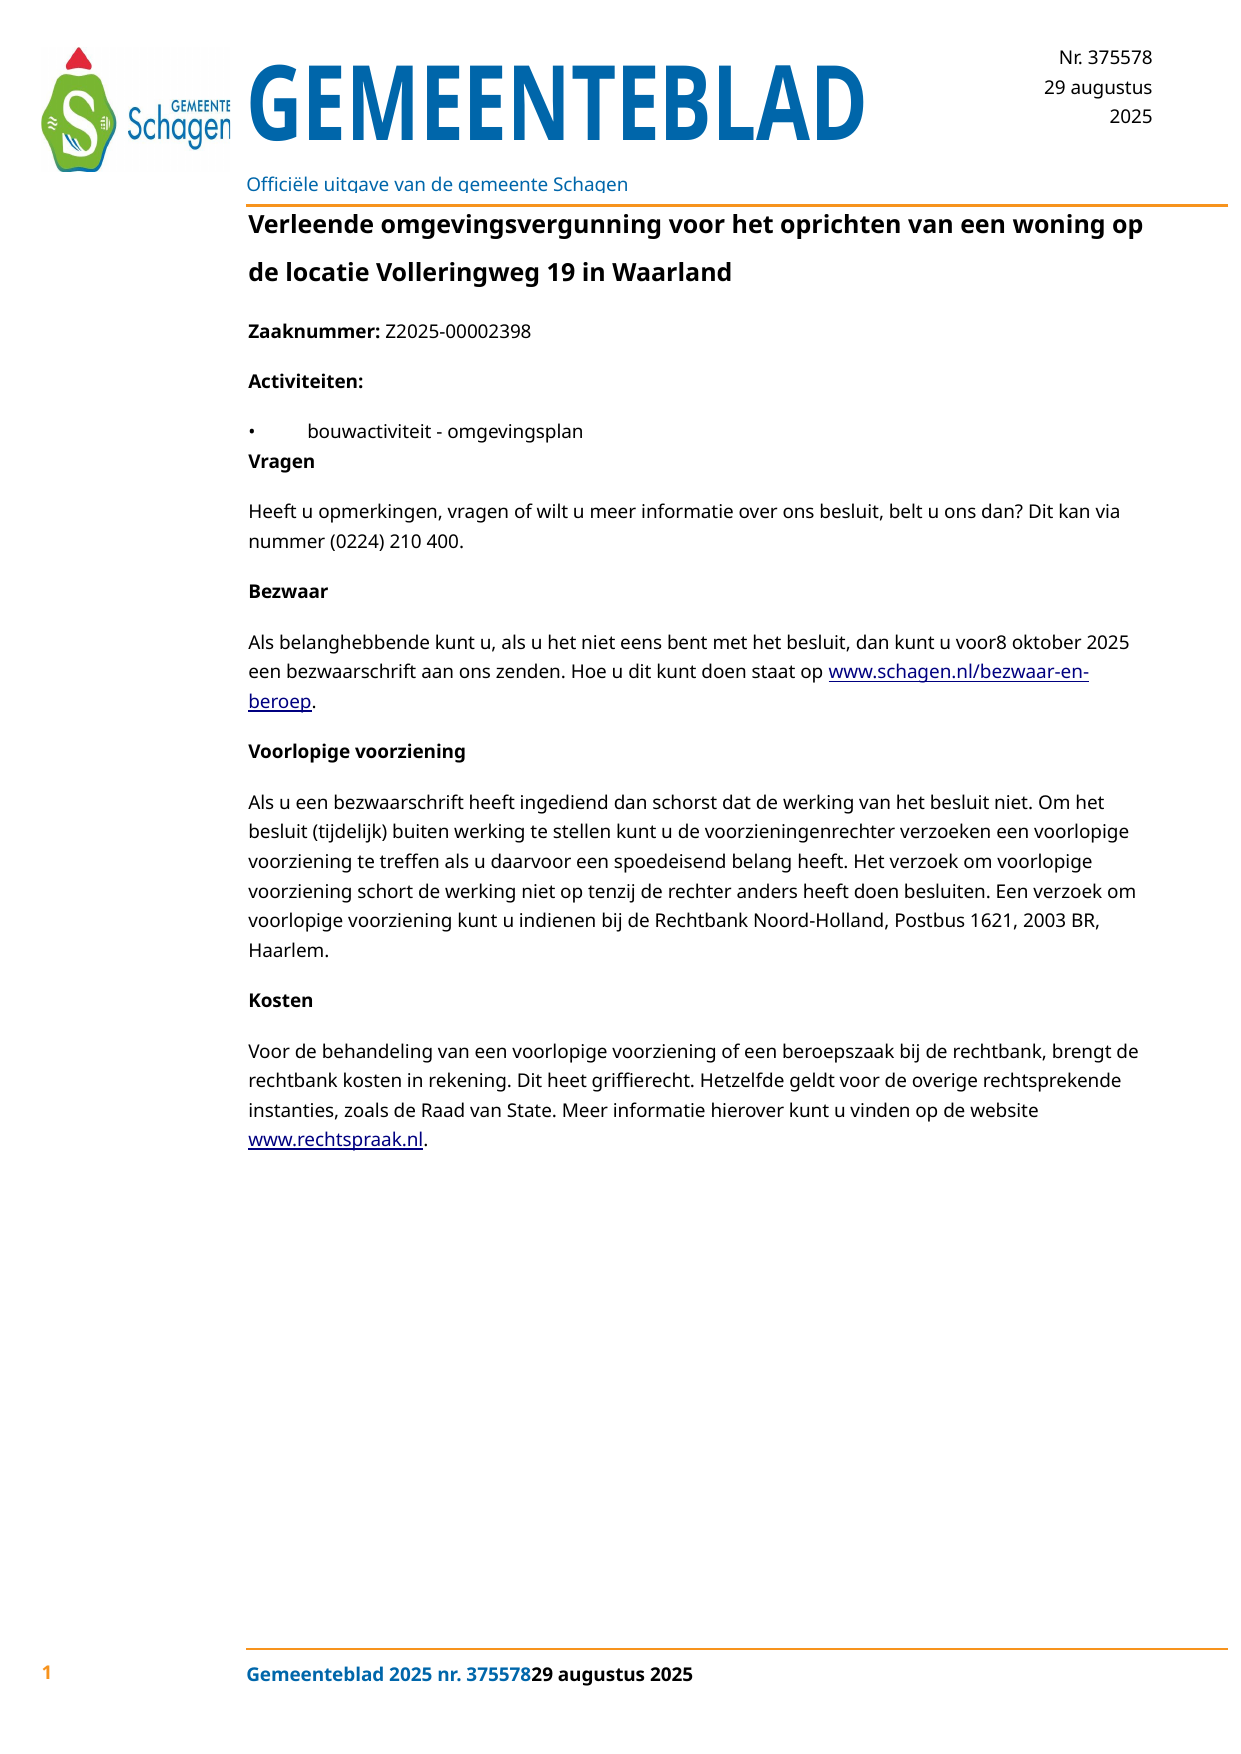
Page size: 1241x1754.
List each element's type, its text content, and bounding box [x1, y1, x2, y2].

picture [41, 47, 231, 172]
text Als u een bezwaarschrift heeft ingediend dan schorst dat de werking van het besluit niet. Om het besluit (tijdelijk) buiten werking te stellen kunt u de voorzieningenrechter verzoeken een voorlopige voorziening te treffen als u daarvoor een spoedeisend belang heeft. Het verzoek om voorlopige voorziening schort de werking niet op tenzij de rechter anders heeft doen besluiten. Een verzoek om voorlopige voorziening kunt u indienen bij de Rechtbank Noord-Holland, Postbus 1621, 2003 BR, Haarlem. [248, 789, 1152, 963]
text Zaaknummer: Z2025-00002398 [248, 318, 1152, 344]
list bouwactiviteit - omgevingsplan [248, 419, 1152, 444]
text Als belanghebbende kunt u, als u het niet eens bent met het besluit, dan kunt u voor8 oktober 2025 een bezwaarschrift aan ons zenden. Hoe u dit kunt doen staat op www.schagen.nl/bezwaar-en-beroep. [248, 629, 1152, 714]
text Vragen [248, 448, 1152, 474]
text Heeft u opmerkingen, vragen of wilt u meer informatie over ons besluit, belt u ons dan? Dit kan via nummer (0224) 210 400. [248, 499, 1152, 554]
text Voorlopige voorziening [248, 739, 1152, 764]
text Kosten [248, 987, 1152, 1013]
text Verleende omgevingsvergunning voor het oprichten van een woning op de locatie Volleringweg 19 in Waarland [248, 207, 1152, 288]
text Bezwaar [248, 579, 1152, 604]
text Activiteiten: [248, 368, 1152, 394]
text Voor de behandeling van een voorlopige voorziening of een beroepszaak bij de rechtbank, brengt de rechtbank kosten in rekening. Dit heet griffierecht. Hetzelfde geldt voor de overige rechtsprekende instanties, zoals de Raad van State. Meer informatie hierover kunt u vinden op de website www.rechtspraak.nl. [248, 1038, 1152, 1152]
